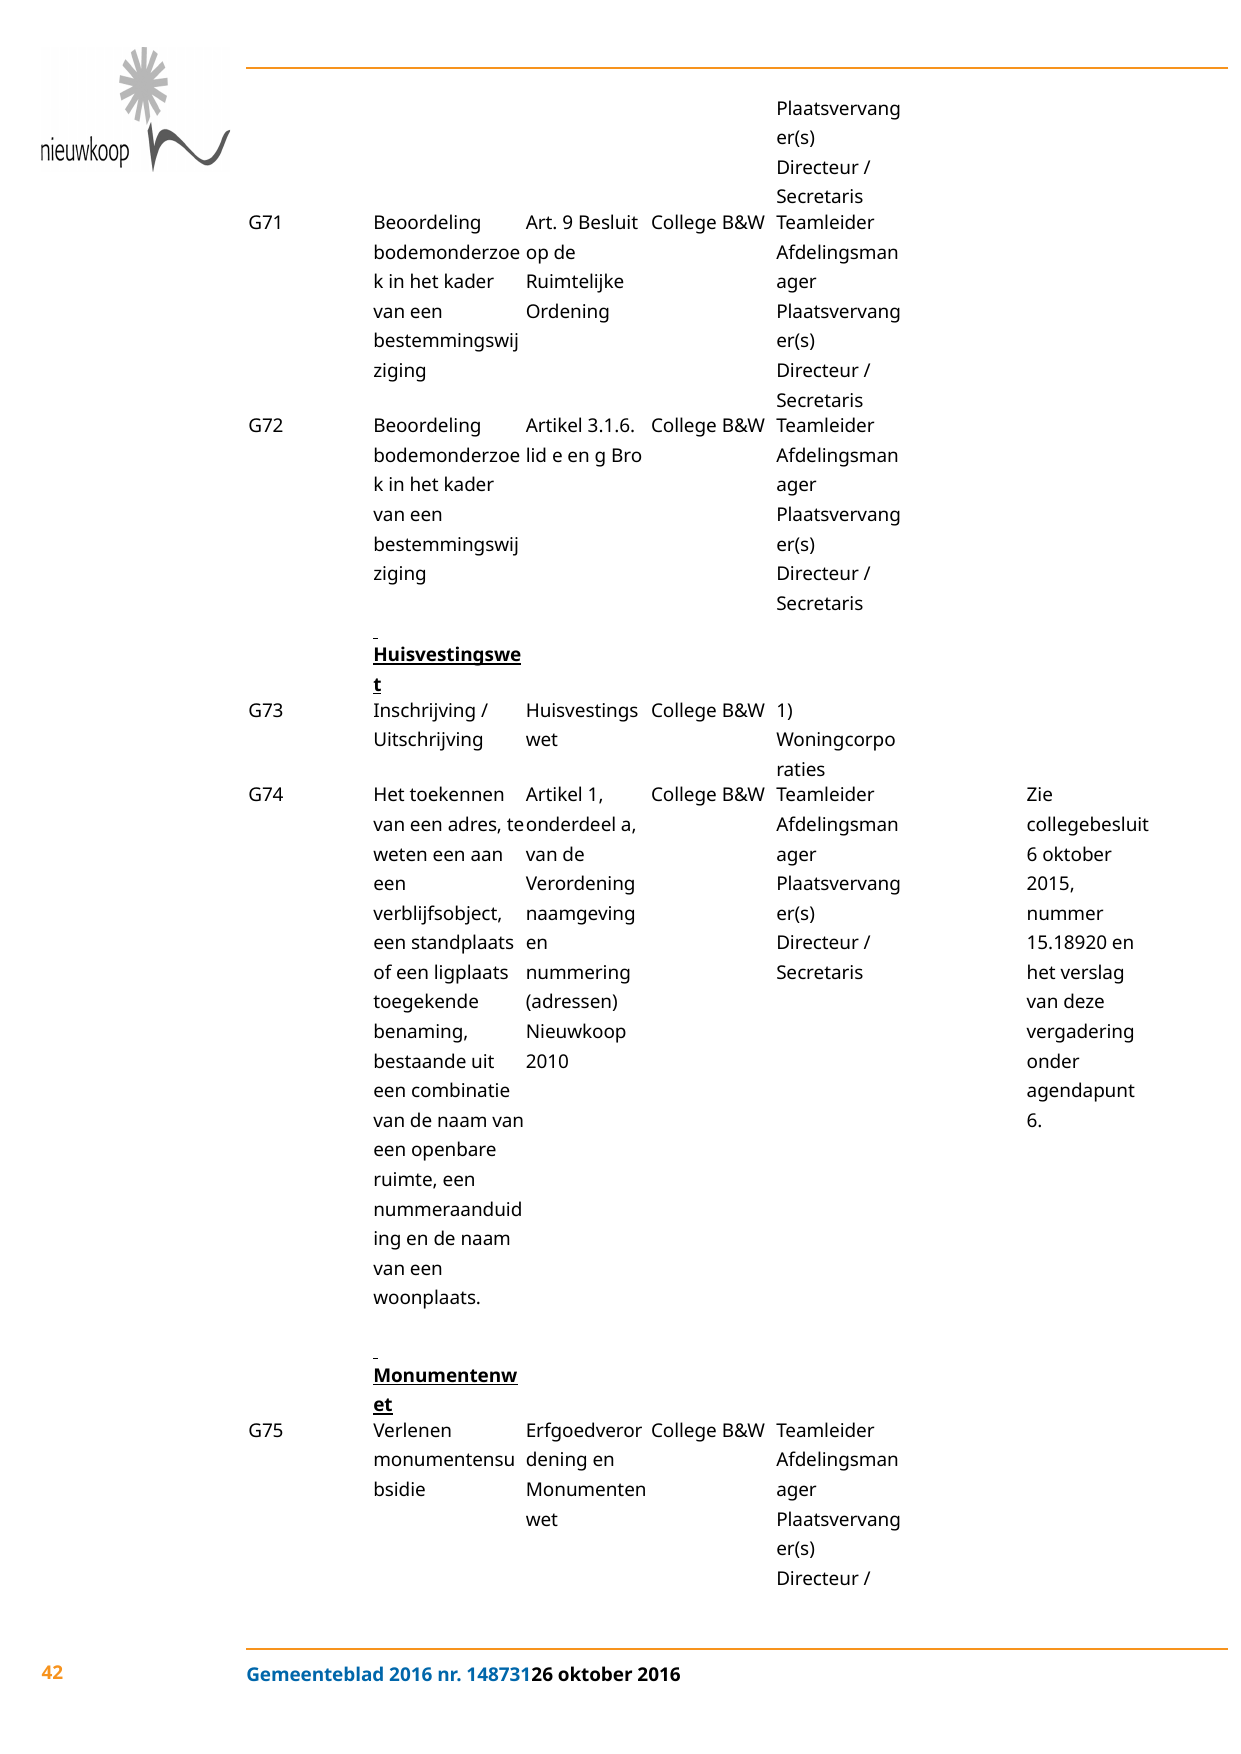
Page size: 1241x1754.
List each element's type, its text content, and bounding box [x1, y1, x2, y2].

table_cell [526, 641, 651, 697]
table_cell Beoordeling bodemonderzoek in het kader van een bestemmingswijziging [373, 413, 526, 616]
table_cell [651, 1310, 776, 1336]
table_cell [248, 95, 373, 209]
table_cell 1) Woningcorporaties [776, 697, 901, 782]
table_cell [248, 1310, 373, 1336]
table_cell [776, 1336, 901, 1362]
table_cell [901, 1417, 1026, 1591]
table_cell [248, 1362, 373, 1417]
table_cell Teamleider Afdelingsmanager Plaatsvervanger(s) Directeur / Secretaris [776, 413, 901, 616]
table_cell [248, 616, 373, 641]
table_cell [373, 1310, 526, 1336]
table_cell [526, 1362, 651, 1417]
table_cell Teamleider Afdelingsmanager Plaatsvervanger(s) Directeur / Secretaris [776, 782, 901, 1310]
table_cell [1026, 413, 1152, 616]
table_cell [248, 641, 373, 697]
table_cell [776, 641, 901, 697]
table_cell [526, 616, 651, 641]
table_cell [1026, 641, 1152, 697]
table_cell College B&W [651, 413, 776, 616]
table_cell [901, 616, 1026, 641]
table_cell [776, 1310, 901, 1336]
table_cell [901, 641, 1026, 697]
table_cell G72 [248, 413, 373, 616]
table_cell Artikel 1, onderdeel a, van de Verordening naamgeving en nummering (adressen) Nieuwkoop 2010 [526, 782, 651, 1310]
table_cell Huisvestingswet [526, 697, 651, 782]
table_cell Art. 9 Besluit op de Ruimtelijke Ordening [526, 209, 651, 412]
table_cell College B&W [651, 697, 776, 782]
table_cell [901, 1362, 1026, 1417]
table_cell Verlenen monumentensubsidie [373, 1417, 526, 1591]
picture [41, 47, 231, 172]
table_cell [901, 697, 1026, 782]
table_cell [901, 209, 1026, 412]
table_cell [901, 1336, 1026, 1362]
table_cell [776, 616, 901, 641]
table_cell Inschrijving / Uitschrijving [373, 697, 526, 782]
table_cell Beoordeling bodemonderzoek in het kader van een bestemmingswijziging [373, 209, 526, 412]
table_cell [526, 1336, 651, 1362]
table_cell G73 [248, 697, 373, 782]
table_cell [901, 95, 1026, 209]
table_cell College B&W [651, 1417, 776, 1591]
table_cell [373, 1336, 526, 1362]
table_cell [373, 616, 526, 641]
table_cell [651, 1362, 776, 1417]
table_cell [651, 1336, 776, 1362]
table_cell [373, 95, 526, 209]
table_cell Artikel 3.1.6. lid e en g Bro [526, 413, 651, 616]
table_cell Teamleider Afdelingsmanager Plaatsvervanger(s) Directeur / Secretaris [776, 209, 901, 412]
table_cell Erfgoedverordening en Monumentenwet [526, 1417, 651, 1591]
table_cell G71 [248, 209, 373, 412]
table_cell Teamleider Afdelingsmanager Plaatsvervanger(s) Directeur / [776, 1417, 901, 1591]
table_cell College B&W [651, 209, 776, 412]
table_cell [901, 1310, 1026, 1336]
table_cell [651, 641, 776, 697]
table_cell [248, 1336, 373, 1362]
table_cell Zie collegebesluit 6 oktober 2015, nummer 15.18920 en het verslag van deze vergadering onder agendapunt 6. [1026, 782, 1152, 1310]
table_cell Huisvestingswet [373, 641, 526, 697]
table_cell [526, 1310, 651, 1336]
table_cell College B&W [651, 782, 776, 1310]
table_cell [1026, 697, 1152, 782]
table_cell [1026, 1336, 1152, 1362]
table_cell Plaatsvervanger(s) Directeur / Secretaris [776, 95, 901, 209]
table_cell [1026, 209, 1152, 412]
table_cell Het toekennen van een adres, te weten een aan een verblijfsobject, een standplaats of een ligplaats toegekende benaming, bestaande uit een combinatie van de naam van een openbare ruimte, een nummeraanduiding en de naam van een woonplaats. [373, 782, 526, 1310]
table_cell [901, 413, 1026, 616]
table_cell G74 [248, 782, 373, 1310]
table_cell [526, 95, 651, 209]
table_cell [776, 1362, 901, 1417]
table_cell [1026, 1417, 1152, 1591]
table_cell [1026, 1310, 1152, 1336]
table_cell [901, 782, 1026, 1310]
table_cell G75 [248, 1417, 373, 1591]
table_cell [651, 616, 776, 641]
table_cell Monumentenwet [373, 1362, 526, 1417]
table_cell [1026, 616, 1152, 641]
table_cell [651, 95, 776, 209]
table_cell [1026, 1362, 1152, 1417]
table_cell [1026, 95, 1152, 209]
